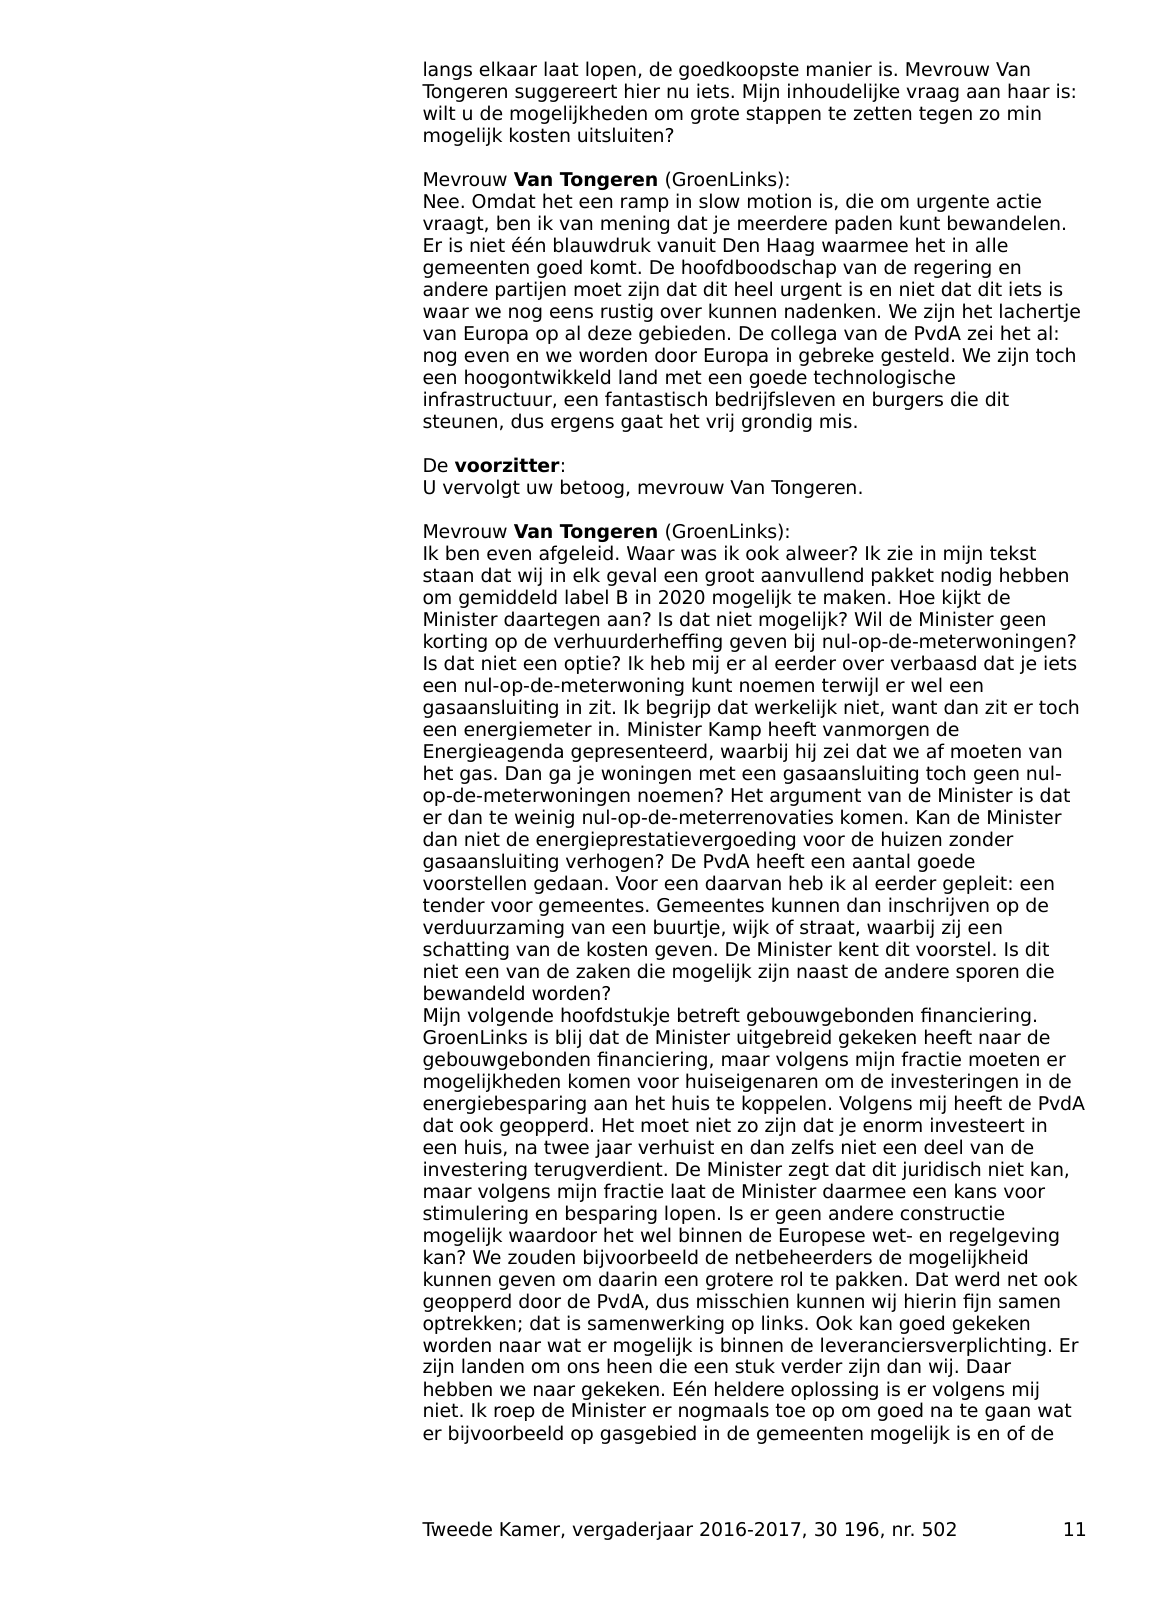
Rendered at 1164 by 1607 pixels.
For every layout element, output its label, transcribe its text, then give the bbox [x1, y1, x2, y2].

text langs elkaar laat lopen, de goedkoopste manier is. Mevrouw Van Tongeren suggereert hier nu iets. Mijn inhoudelijke vraag aan haar is: wilt u de mogelijkheden om grote stappen te zetten tegen zo min mogelijk kosten uitsluiten? [422, 59, 1087, 147]
text Mevrouw Van Tongeren (GroenLinks): [422, 169, 1087, 191]
text U vervolgt uw betoog, mevrouw Van Tongeren. [422, 477, 1087, 499]
text Mijn volgende hoofdstukje betreft gebouwgebonden financiering. GroenLinks is blij dat de Minister uitgebreid gekeken heeft naar de gebouwgebonden financiering, maar volgens mijn fractie moeten er mogelijkheden komen voor huiseigenaren om de investeringen in de energiebesparing aan het huis te koppelen. Volgens mij heeft de PvdA dat ook geopperd. Het moet niet zo zijn dat je enorm investeert in een huis, na twee jaar verhuist en dan zelfs niet een deel van de investering terugverdient. De Minister zegt dat dit juridisch niet kan, maar volgens mijn fractie laat de Minister daarmee een kans voor stimulering en besparing lopen. Is er geen andere constructie mogelijk waardoor het wel binnen de Europese wet- en regelgeving kan? We zouden bijvoorbeeld de netbeheerders de mogelijkheid kunnen geven om daarin een grotere rol te pakken. Dat werd net ook geopperd door de PvdA, dus misschien kunnen wij hierin fijn samen optrekken; dat is samenwerking op links. Ook kan goed gekeken worden naar wat er mogelijk is binnen de leveranciersverplichting. Er zijn landen om ons heen die een stuk verder zijn dan wij. Daar hebben we naar gekeken. Eén heldere oplossing is er volgens mij niet. Ik roep de Minister er nogmaals toe op om goed na te gaan wat er bijvoorbeeld op gasgebied in de gemeenten mogelijk is en of de [422, 1005, 1087, 1444]
text Ik ben even afgeleid. Waar was ik ook alweer? Ik zie in mijn tekst staan dat wij in elk geval een groot aanvullend pakket nodig hebben om gemiddeld label B in 2020 mogelijk te maken. Hoe kijkt de Minister daartegen aan? Is dat niet mogelijk? Wil de Minister geen korting op de verhuurderheffing geven bij nul-op-de-meterwoningen? Is dat niet een optie? Ik heb mij er al eerder over verbaasd dat je iets een nul-op-de-meterwoning kunt noemen terwijl er wel een gasaansluiting in zit. Ik begrijp dat werkelijk niet, want dan zit er toch een energiemeter in. Minister Kamp heeft vanmorgen de Energieagenda gepresenteerd, waarbij hij zei dat we af moeten van het gas. Dan ga je woningen met een gasaansluiting toch geen nul-op-de-meterwoningen noemen? Het argument van de Minister is dat er dan te weinig nul-op-de-meterrenovaties komen. Kan de Minister dan niet de energieprestatievergoeding voor de huizen zonder gasaansluiting verhogen? De PvdA heeft een aantal goede voorstellen gedaan. Voor een daarvan heb ik al eerder gepleit: een tender voor gemeentes. Gemeentes kunnen dan inschrijven op de verduurzaming van een buurtje, wijk of straat, waarbij zij een schatting van de kosten geven. De Minister kent dit voorstel. Is dit niet een van de zaken die mogelijk zijn naast de andere sporen die bewandeld worden? [422, 543, 1087, 1005]
text Mevrouw Van Tongeren (GroenLinks): [422, 521, 1087, 543]
text De voorzitter: [422, 455, 1087, 477]
text Nee. Omdat het een ramp in slow motion is, die om urgente actie vraagt, ben ik van mening dat je meerdere paden kunt bewandelen. Er is niet één blauwdruk vanuit Den Haag waarmee het in alle gemeenten goed komt. De hoofdboodschap van de regering en andere partijen moet zijn dat dit heel urgent is en niet dat dit iets is waar we nog eens rustig over kunnen nadenken. We zijn het lachertje van Europa op al deze gebieden. De collega van de PvdA zei het al: nog even en we worden door Europa in gebreke gesteld. We zijn toch een hoogontwikkeld land met een goede technologische infrastructuur, een fantastisch bedrijfsleven en burgers die dit steunen, dus ergens gaat het vrij grondig mis. [422, 191, 1087, 433]
